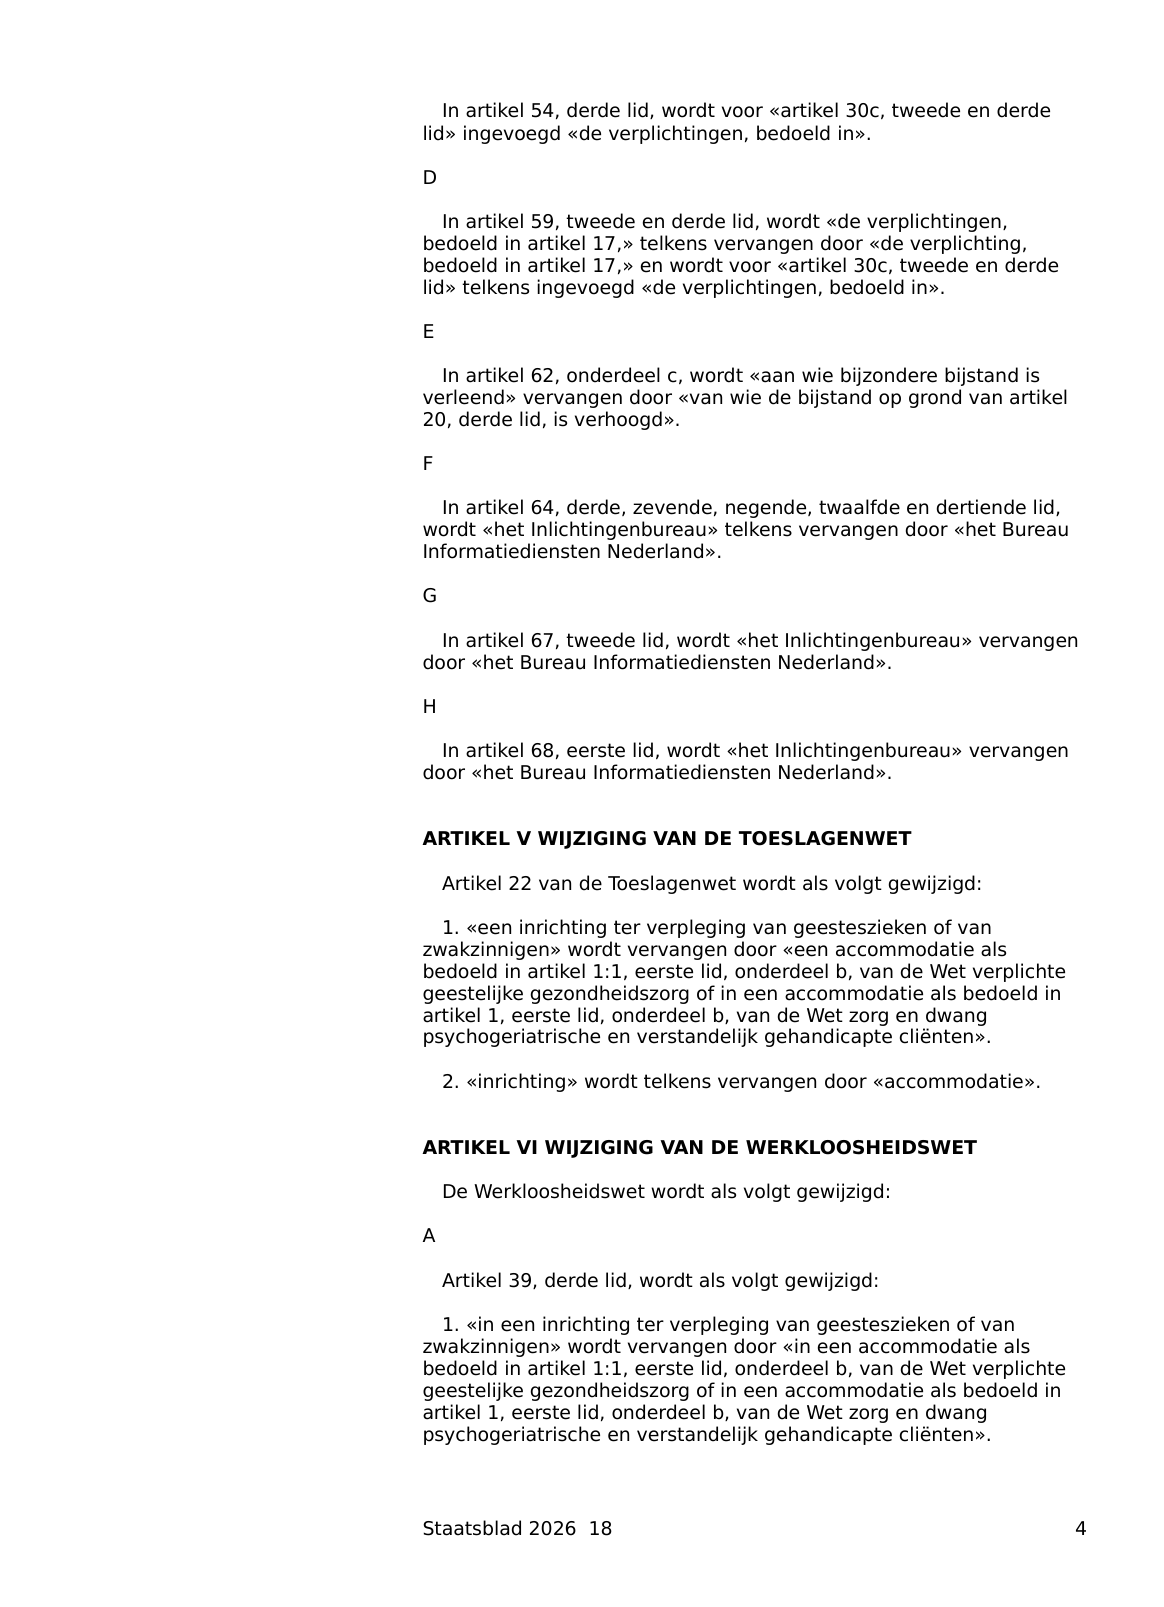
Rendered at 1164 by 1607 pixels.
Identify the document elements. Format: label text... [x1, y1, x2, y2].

text In artikel 54, derde lid, wordt voor «artikel 30c, tweede en derde lid» ingevoegd «de verplichtingen, bedoeld in». [422, 100, 1087, 144]
text F [422, 453, 1087, 475]
text De Werkloosheidswet wordt als volgt gewijzigd: [422, 1181, 1087, 1203]
text E [422, 321, 1087, 343]
text In artikel 62, onderdeel c, wordt «aan wie bijzondere bijstand is verleend» vervangen door «van wie de bijstand op grond van artikel 20, derde lid, is verhoogd». [422, 365, 1087, 431]
text A [422, 1225, 1087, 1247]
text D [422, 167, 1087, 188]
text H [422, 696, 1087, 718]
subtitle ARTIKEL VI WIJZIGING VAN DE WERKLOOSHEIDSWET [422, 1137, 1087, 1159]
text In artikel 59, tweede en derde lid, wordt «de verplichtingen, bedoeld in artikel 17,» telkens vervangen door «de verplichting, bedoeld in artikel 17,» en wordt voor «artikel 30c, tweede en derde lid» telkens ingevoegd «de verplichtingen, bedoeld in». [422, 211, 1087, 299]
text Artikel 22 van de Toeslagenwet wordt als volgt gewijzigd: [422, 872, 1087, 894]
text Artikel 39, derde lid, wordt als volgt gewijzigd: [422, 1269, 1087, 1291]
text In artikel 64, derde, zevende, negende, twaalfde en dertiende lid, wordt «het Inlichtingenbureau» telkens vervangen door «het Bureau Informatiediensten Nederland». [422, 497, 1087, 563]
text 1. «in een inrichting ter verpleging van geesteszieken of van zwakzinnigen» wordt vervangen door «in een accommodatie als bedoeld in artikel 1:1, eerste lid, onderdeel b, van de Wet verplichte geestelijke gezondheidszorg of in een accommodatie als bedoeld in artikel 1, eerste lid, onderdeel b, van de Wet zorg en dwang psychogeriatrische en verstandelijk gehandicapte cliënten». [422, 1314, 1087, 1446]
text 2. «inrichting» wordt telkens vervangen door «accommodatie». [422, 1071, 1087, 1093]
text 1. «een inrichting ter verpleging van geesteszieken of van zwakzinnigen» wordt vervangen door «een accommodatie als bedoeld in artikel 1:1, eerste lid, onderdeel b, van de Wet verplichte geestelijke gezondheidszorg of in een accommodatie als bedoeld in artikel 1, eerste lid, onderdeel b, van de Wet zorg en dwang psychogeriatrische en verstandelijk gehandicapte cliënten». [422, 917, 1087, 1048]
text In artikel 67, tweede lid, wordt «het Inlichtingenbureau» vervangen door «het Bureau Informatiediensten Nederland». [422, 629, 1087, 673]
subtitle ARTIKEL V WIJZIGING VAN DE TOESLAGENWET [422, 828, 1087, 850]
text In artikel 68, eerste lid, wordt «het Inlichtingenbureau» vervangen door «het Bureau Informatiediensten Nederland». [422, 740, 1087, 784]
text G [422, 585, 1087, 607]
